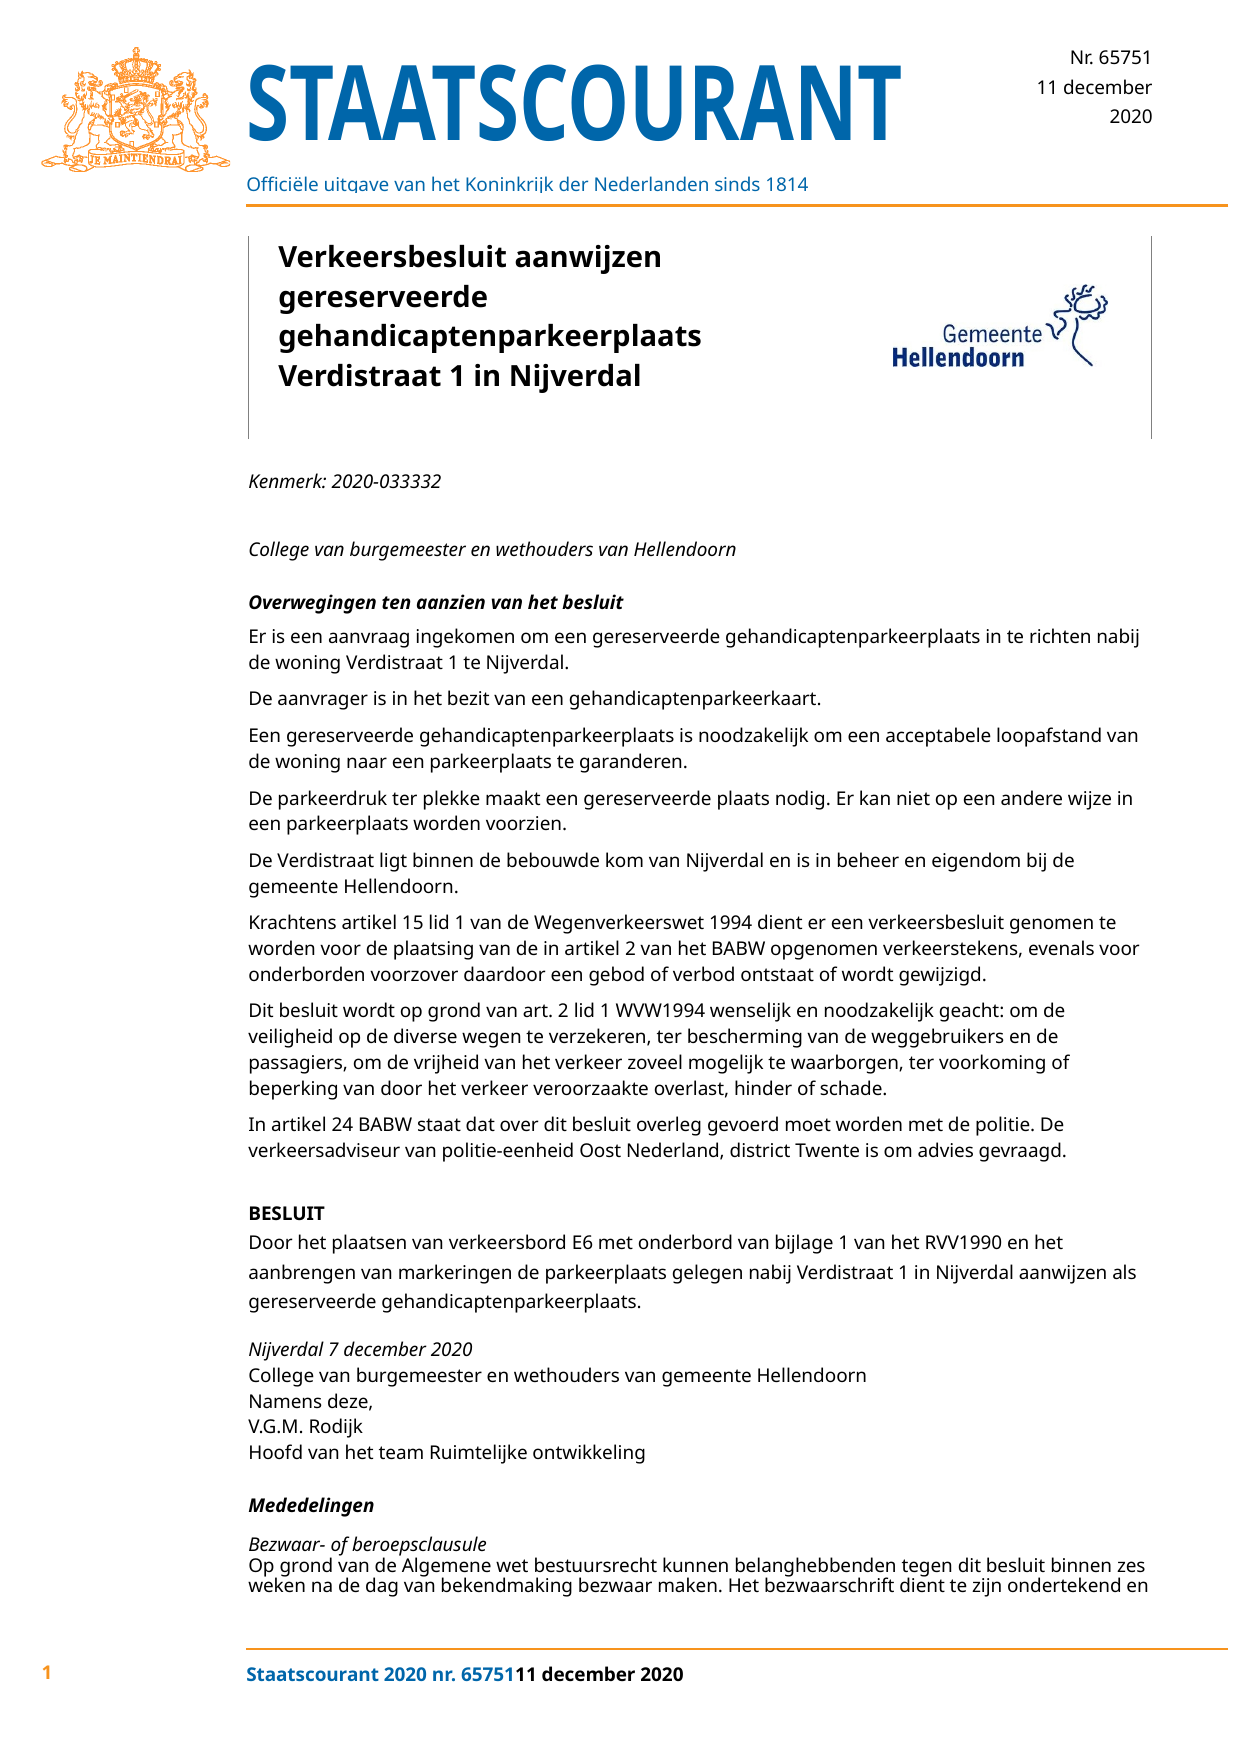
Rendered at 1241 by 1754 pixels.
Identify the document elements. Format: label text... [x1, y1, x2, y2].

picture [41, 47, 231, 172]
text Mededelingen [248, 1492, 1152, 1518]
text Dit besluit wordt op grond van art. 2 lid 1 WVW1994 wenselijk en noodzakelijk geacht: om de veiligheid op de diverse wegen te verzekeren, ter bescherming van de weggebruikers en de passagiers, om de vrijheid van het verkeer zoveel mogelijk te waarborgen, ter voorkoming of beperking van door het verkeer veroorzaakte overlast, hinder of schade. [248, 998, 1152, 1101]
text In artikel 24 BABW staat dat over dit besluit overleg gevoerd moet worden met de politie. De verkeersadviseur van politie-eenheid Oost Nederland, district Twente is om advies gevraagd. [248, 1111, 1152, 1163]
text College van burgemeester en wethouders van gemeente Hellendoorn [248, 1362, 1152, 1388]
text V.G.M. Rodijk [248, 1414, 1152, 1439]
text Nijverdal 7 december 2020 [248, 1336, 1152, 1362]
text Kenmerk: 2020-033332 [248, 469, 1152, 494]
text Overwegingen ten aanzien van het besluit [248, 589, 1152, 615]
text Er is een aanvraag ingekomen om een gereserveerde gehandicaptenparkeerplaats in te richten nabij de woning Verdistraat 1 te Nijverdal. [248, 623, 1152, 675]
text De parkeerdruk ter plekke maakt een gereserveerde plaats nodig. Er kan niet op een andere wijze in een parkeerplaats worden voorzien. [248, 785, 1152, 836]
picture [882, 236, 1119, 414]
text Een gereserveerde gehandicaptenparkeerplaats is noodzakelijk om een acceptabele loopafstand van de woning naar een parkeerplaats te garanderen. [248, 722, 1152, 774]
text Namens deze, [248, 1388, 1152, 1414]
text De Verdistraat ligt binnen de bebouwde kom van Nijverdal en is in beheer en eigendom bij de gemeente Hellendoorn. [248, 847, 1152, 898]
table_header [850, 414, 1151, 439]
table_header [1119, 236, 1151, 413]
table_header Verkeersbesluit aanwijzen gereserveerde gehandicaptenparkeerplaats Verdistraat 1 in Nijverdal [249, 236, 850, 439]
text Op grond van de Algemene wet bestuursrecht kunnen belanghebbenden tegen dit besluit binnen zes weken na de dag van bekendmaking bezwaar maken. Het bezwaarschrift dient te zijn ondertekend en [248, 1557, 1152, 1596]
text Bezwaar- of beroepsclausule [248, 1532, 1152, 1557]
table_header [850, 236, 882, 413]
text College van burgemeester en wethouders van Hellendoorn [248, 536, 1152, 562]
text Hoofd van het team Ruimtelijke ontwikkeling [248, 1439, 1152, 1465]
text Krachtens artikel 15 lid 1 van de Wegenverkeerswet 1994 dient er een verkeersbesluit genomen te worden voor de plaatsing van de in artikel 2 van het BABW opgenomen verkeerstekens, evenals voor onderborden voorzover daardoor een gebod of verbod ontstaat of wordt gewijzigd. [248, 909, 1152, 987]
text De aanvrager is in het bezit van een gehandicaptenparkeerkaart. [248, 686, 1152, 711]
text Door het plaatsen van verkeersbord E6 met onderbord van bijlage 1 van het RVV1990 en het aanbrengen van markeringen de parkeerplaats gelegen nabij Verdistraat 1 in Nijverdal aanwijzen als gereserveerde gehandicaptenparkeerplaats. [248, 1229, 1152, 1314]
text BESLUIT [248, 1200, 1152, 1226]
